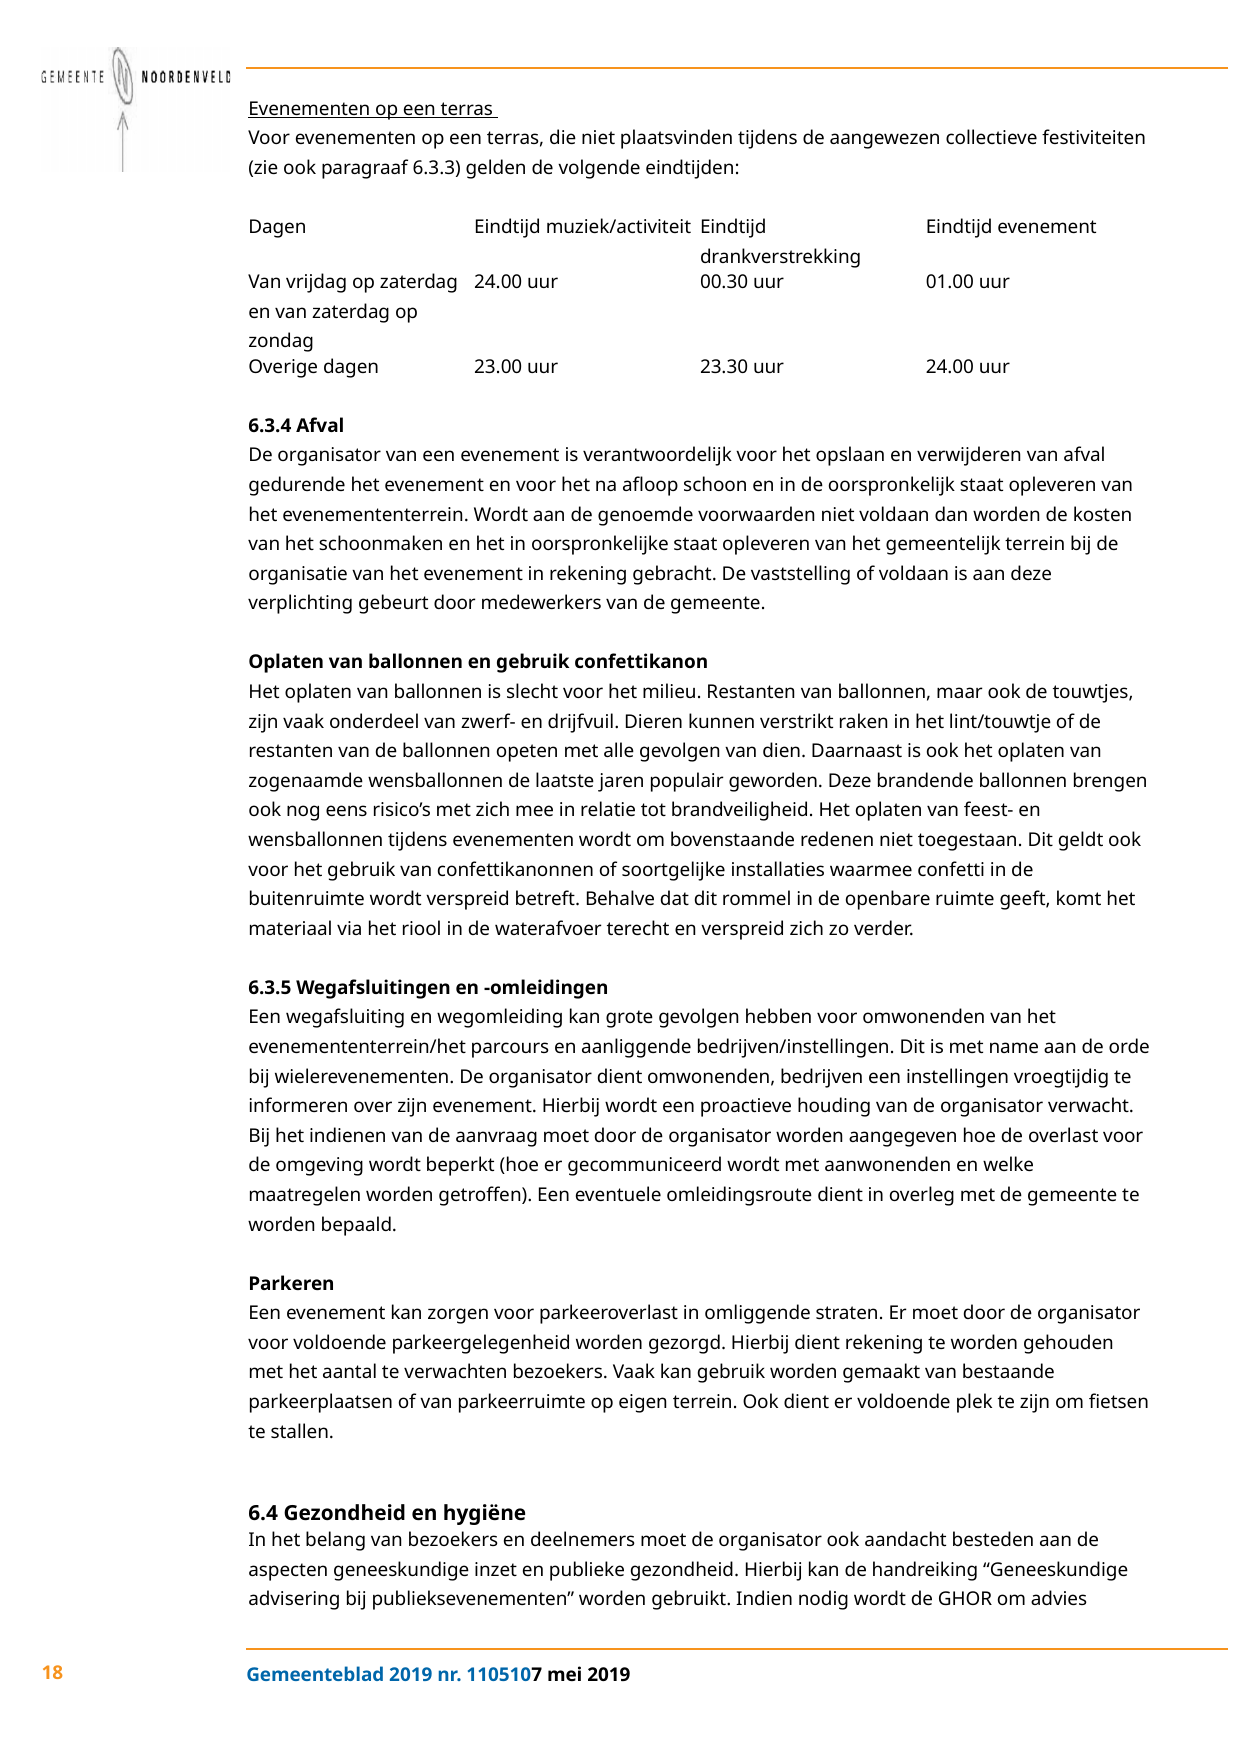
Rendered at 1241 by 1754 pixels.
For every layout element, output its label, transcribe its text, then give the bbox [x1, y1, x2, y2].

table_cell 01.00 uur [926, 269, 1152, 353]
text Oplaten van ballonnen en gebruik confettikanon [248, 649, 1152, 674]
picture [41, 47, 231, 172]
text Evenementen op een terras [248, 95, 1152, 121]
table_header Dagen [248, 213, 474, 268]
table_header Eindtijd muziek/activiteit [474, 213, 700, 268]
text De organisator van een evenement is verantwoordelijk voor het opslaan en verwijderen van afval gedurende het evenement en voor het na afloop schoon en in de oorspronkelijk staat opleveren van het evenemententerrein. Wordt aan de genoemde voorwaarden niet voldaan dan worden de kosten van het schoonmaken en het in oorspronkelijke staat opleveren van het gemeentelijk terrein bij de organisatie van het evenement in rekening gebracht. De vaststelling of voldaan is aan deze verplichting gebeurt door medewerkers van de gemeente. [248, 442, 1152, 615]
text 6.4 Gezondheid en hygiëne [248, 1498, 1152, 1526]
table_cell 24.00 uur [474, 269, 700, 353]
table_cell 23.00 uur [474, 354, 700, 379]
table_cell 24.00 uur [926, 354, 1152, 379]
text 6.3.4 Afval [248, 412, 1152, 438]
text Parkeren [248, 1270, 1152, 1296]
text In het belang van bezoekers en deelnemers moet de organisator ook aandacht besteden aan de aspecten geneeskundige inzet en publieke gezondheid. Hierbij kan de handreiking “Geneeskundige advisering bij publieksevenementen” worden gebruikt. Indien nodig wordt de GHOR om advies [248, 1526, 1152, 1611]
table_cell Overige dagen [248, 354, 474, 379]
table_header Eindtijd evenement [926, 213, 1152, 268]
table_header Eindtijd drankverstrekking [700, 213, 926, 268]
text Voor evenementen op een terras, die niet plaatsvinden tijdens de aangewezen collectieve festiviteiten (zie ook paragraaf 6.3.3) gelden de volgende eindtijden: [248, 124, 1152, 180]
table_cell 00.30 uur [700, 269, 926, 353]
table_cell 23.30 uur [700, 354, 926, 379]
text Een evenement kan zorgen voor parkeeroverlast in omliggende straten. Er moet door de organisator voor voldoende parkeergelegenheid worden gezorgd. Hierbij dient rekening te worden gehouden met het aantal te verwachten bezoekers. Vaak kan gebruik worden gemaakt van bestaande parkeerplaatsen of van parkeerruimte op eigen terrein. Ook dient er voldoende plek te zijn om fietsen te stallen. [248, 1299, 1152, 1443]
text Een wegafsluiting en wegomleiding kan grote gevolgen hebben voor omwonenden van het evenemententerrein/het parcours en aanliggende bedrijven/instellingen. Dit is met name aan de orde bij wielerevenementen. De organisator dient omwonenden, bedrijven een instellingen vroegtijdig te informeren over zijn evenement. Hierbij wordt een proactieve houding van de organisator verwacht. Bij het indienen van de aanvraag moet door de organisator worden aangegeven hoe de overlast voor de omgeving wordt beperkt (hoe er gecommuniceerd wordt met aanwonenden en welke maatregelen worden getroffen). Een eventuele omleidingsroute dient in overleg met de gemeente te worden bepaald. [248, 1004, 1152, 1236]
text Het oplaten van ballonnen is slecht voor het milieu. Restanten van ballonnen, maar ook de touwtjes, zijn vaak onderdeel van zwerf- en drijfvuil. Dieren kunnen verstrikt raken in het lint/touwtje of de restanten van de ballonnen opeten met alle gevolgen van dien. Daarnaast is ook het oplaten van zogenaamde wensballonnen de laatste jaren populair geworden. Deze brandende ballonnen brengen ook nog eens risico’s met zich mee in relatie tot brandveiligheid. Het oplaten van feest- en wensballonnen tijdens evenementen wordt om bovenstaande redenen niet toegestaan. Dit geldt ook voor het gebruik van confettikanonnen of soortgelijke installaties waarmee confetti in de buitenruimte wordt verspreid betreft. Behalve dat dit rommel in de openbare ruimte geeft, komt het materiaal via het riool in de waterafvoer terecht en verspreid zich zo verder. [248, 678, 1152, 941]
table_cell Van vrijdag op zaterdag en van zaterdag op zondag [248, 269, 474, 353]
text 6.3.5 Wegafsluitingen en -omleidingen [248, 974, 1152, 1000]
